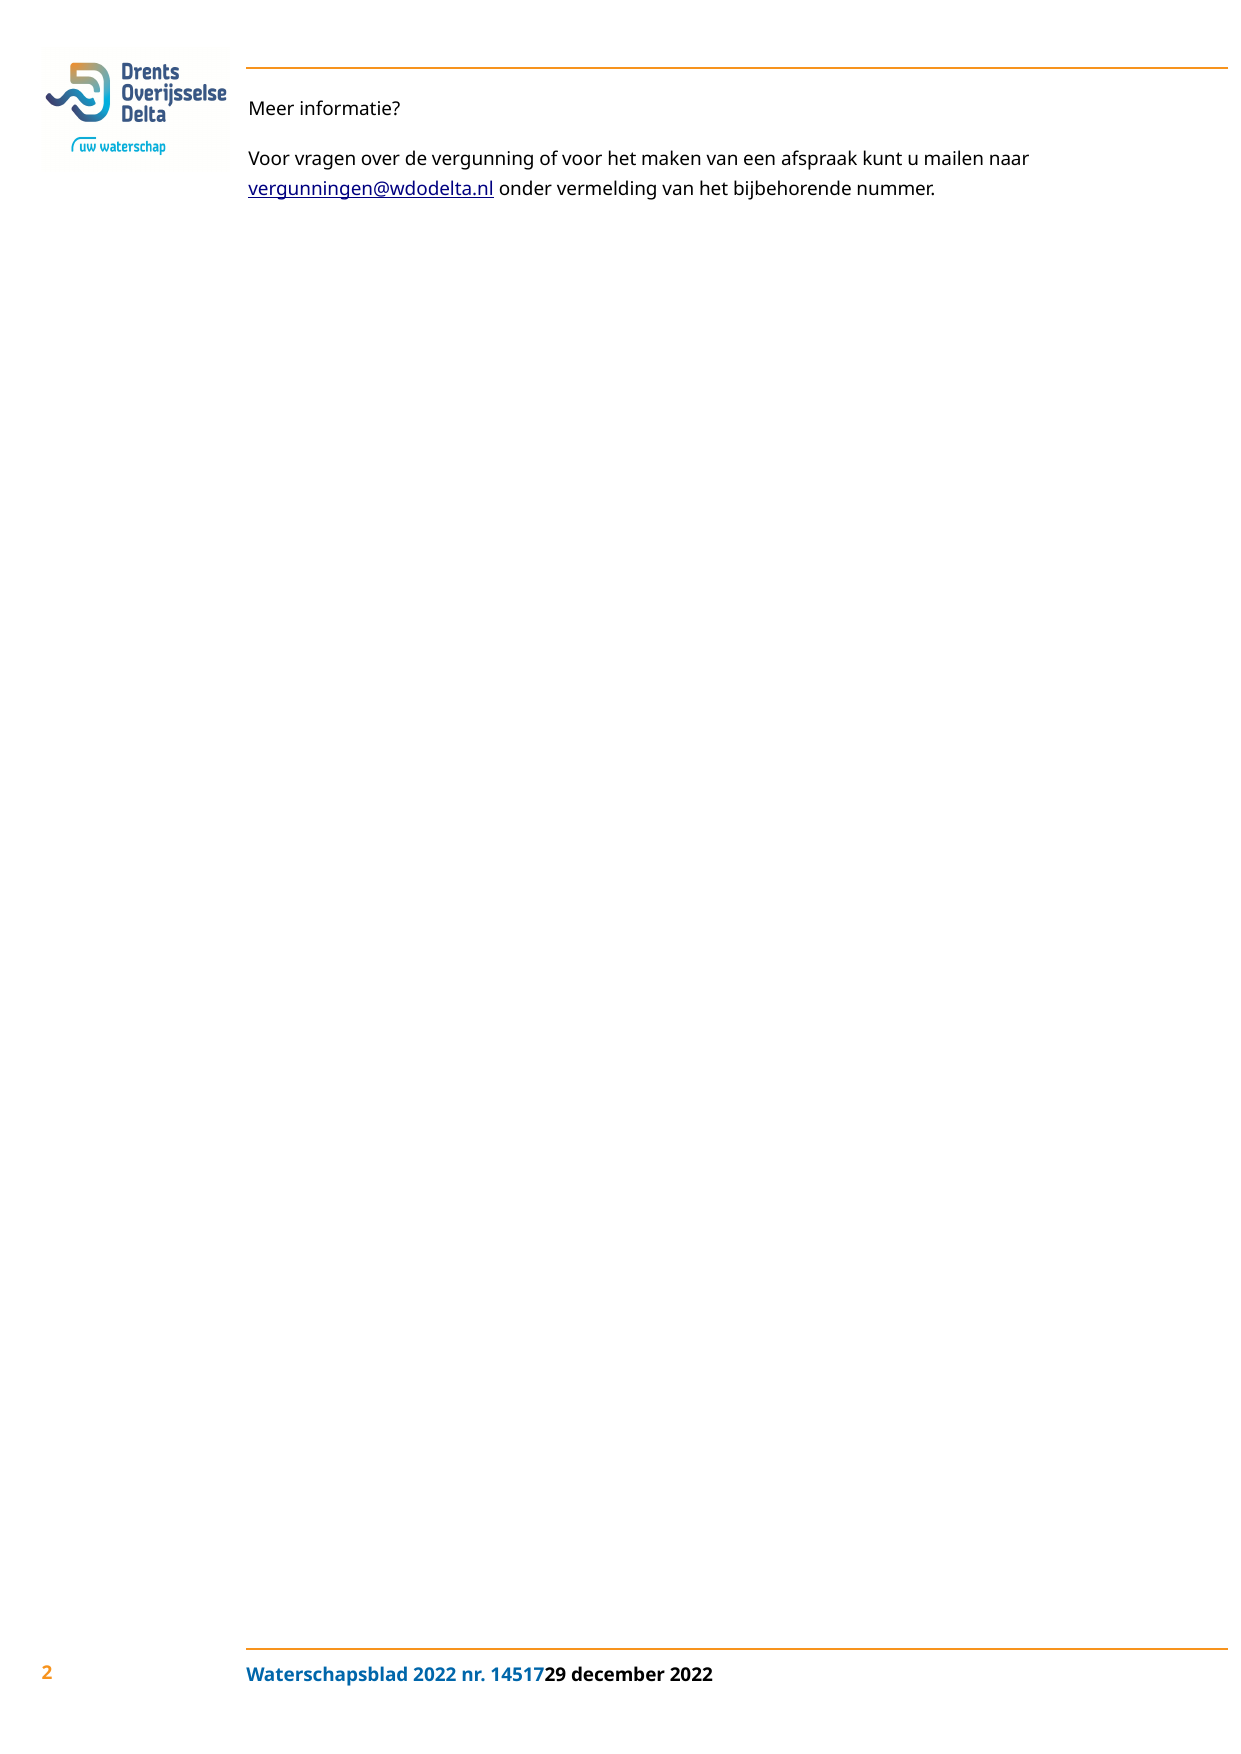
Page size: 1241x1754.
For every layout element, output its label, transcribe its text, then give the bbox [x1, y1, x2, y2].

text Meer informatie? [248, 95, 1152, 121]
text Voor vragen over de vergunning of voor het maken van een afspraak kunt u mailen naar vergunningen@wdodelta.nl onder vermelding van het bijbehorende nummer. [248, 145, 1152, 201]
picture [41, 47, 231, 172]
